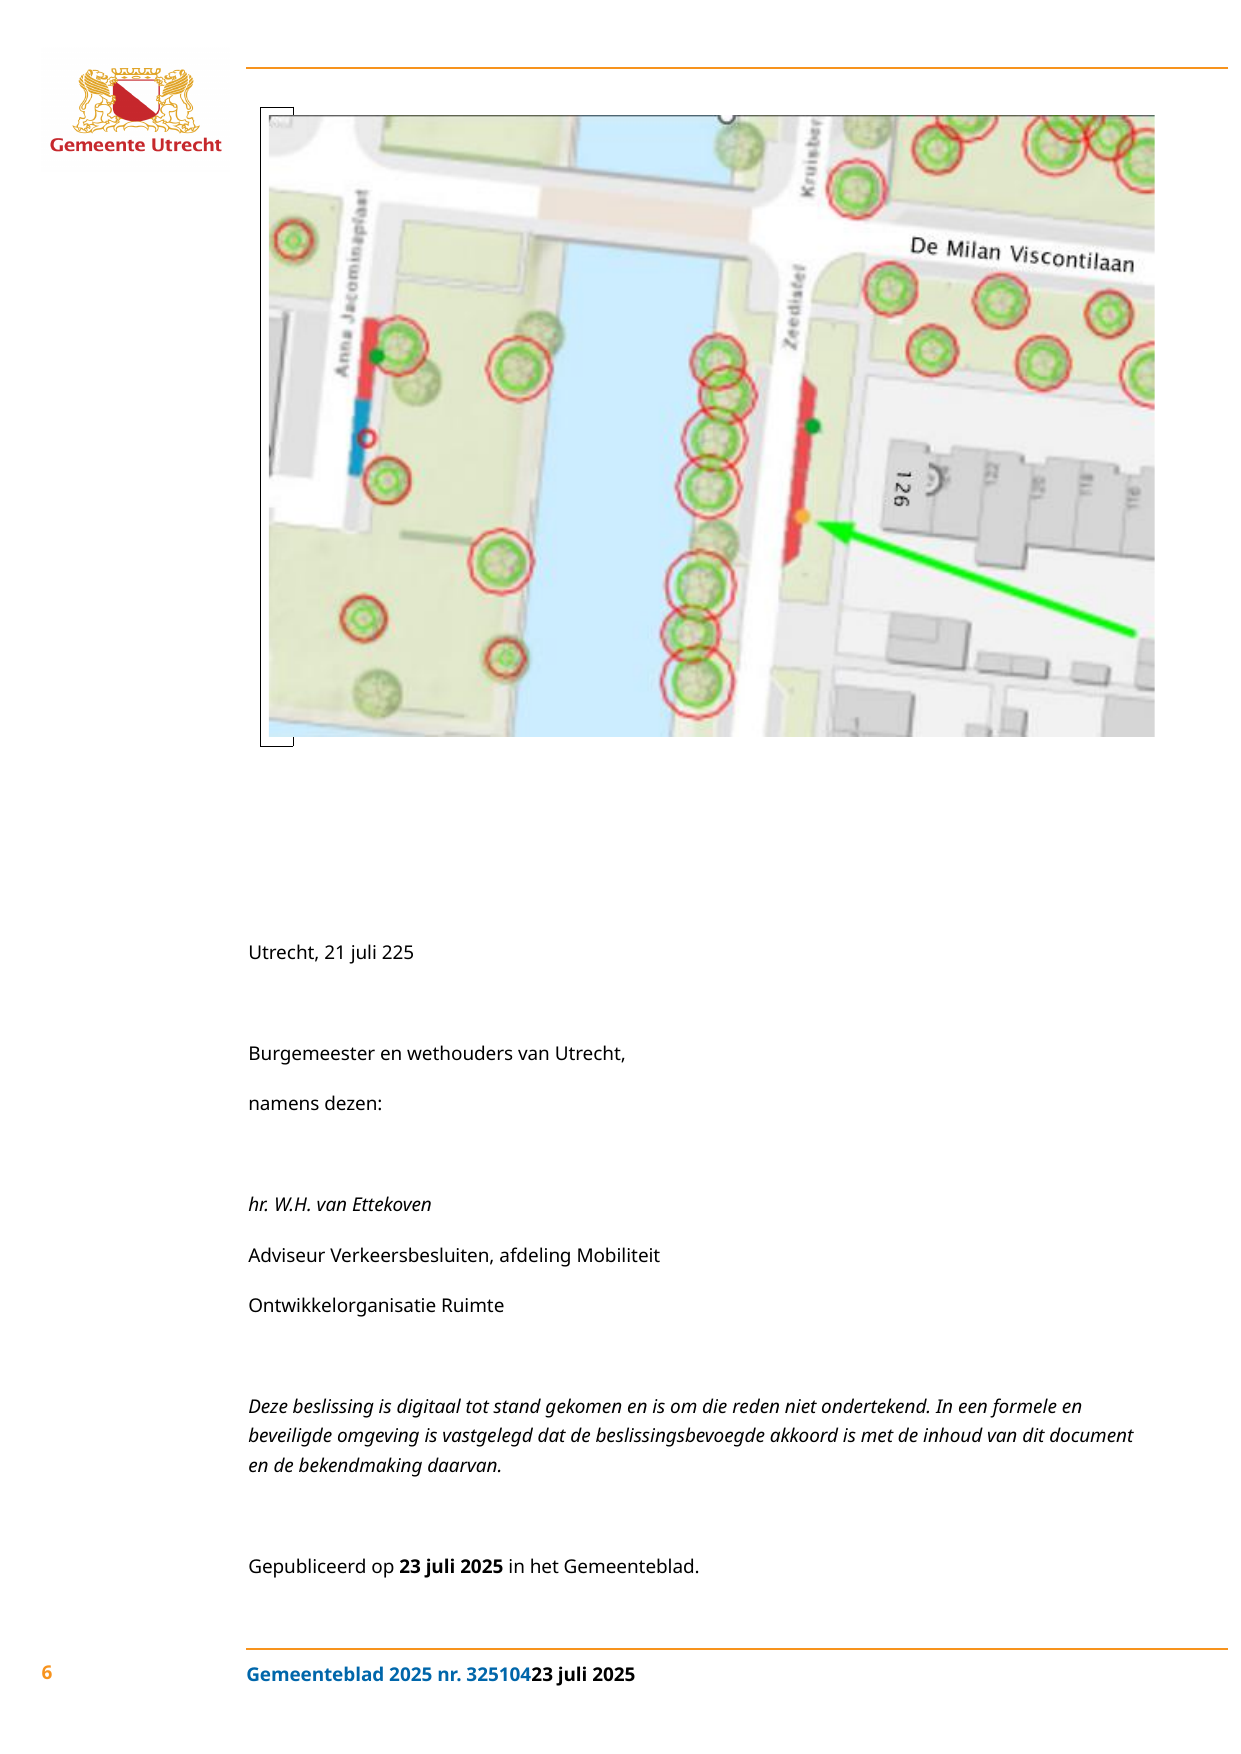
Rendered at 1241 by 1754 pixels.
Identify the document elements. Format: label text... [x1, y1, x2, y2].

text Adviseur Verkeersbesluiten, afdeling Mobiliteit [248, 1242, 1152, 1267]
text Deze beslissing is digitaal tot stand gekomen en is om die reden niet ondertekend. In een formele en beveiligde omgeving is vastgelegd dat de beslissingsbevoegde akkoord is met de inhoud van dit document en de bekendmaking daarvan. [248, 1393, 1152, 1478]
picture [41, 47, 231, 172]
text namens dezen: [248, 1091, 1152, 1116]
picture [268, 115, 1155, 737]
text Gepubliceerd op 23 juli 2025 in het Gemeenteblad. [248, 1553, 1152, 1579]
text Burgemeester en wethouders van Utrecht, [248, 1040, 1152, 1066]
text Utrecht, 21 juli 225 [248, 939, 1152, 965]
text Ontwikkelorganisatie Ruimte [248, 1292, 1152, 1318]
text hr. W.H. van Ettekoven [248, 1191, 1152, 1217]
